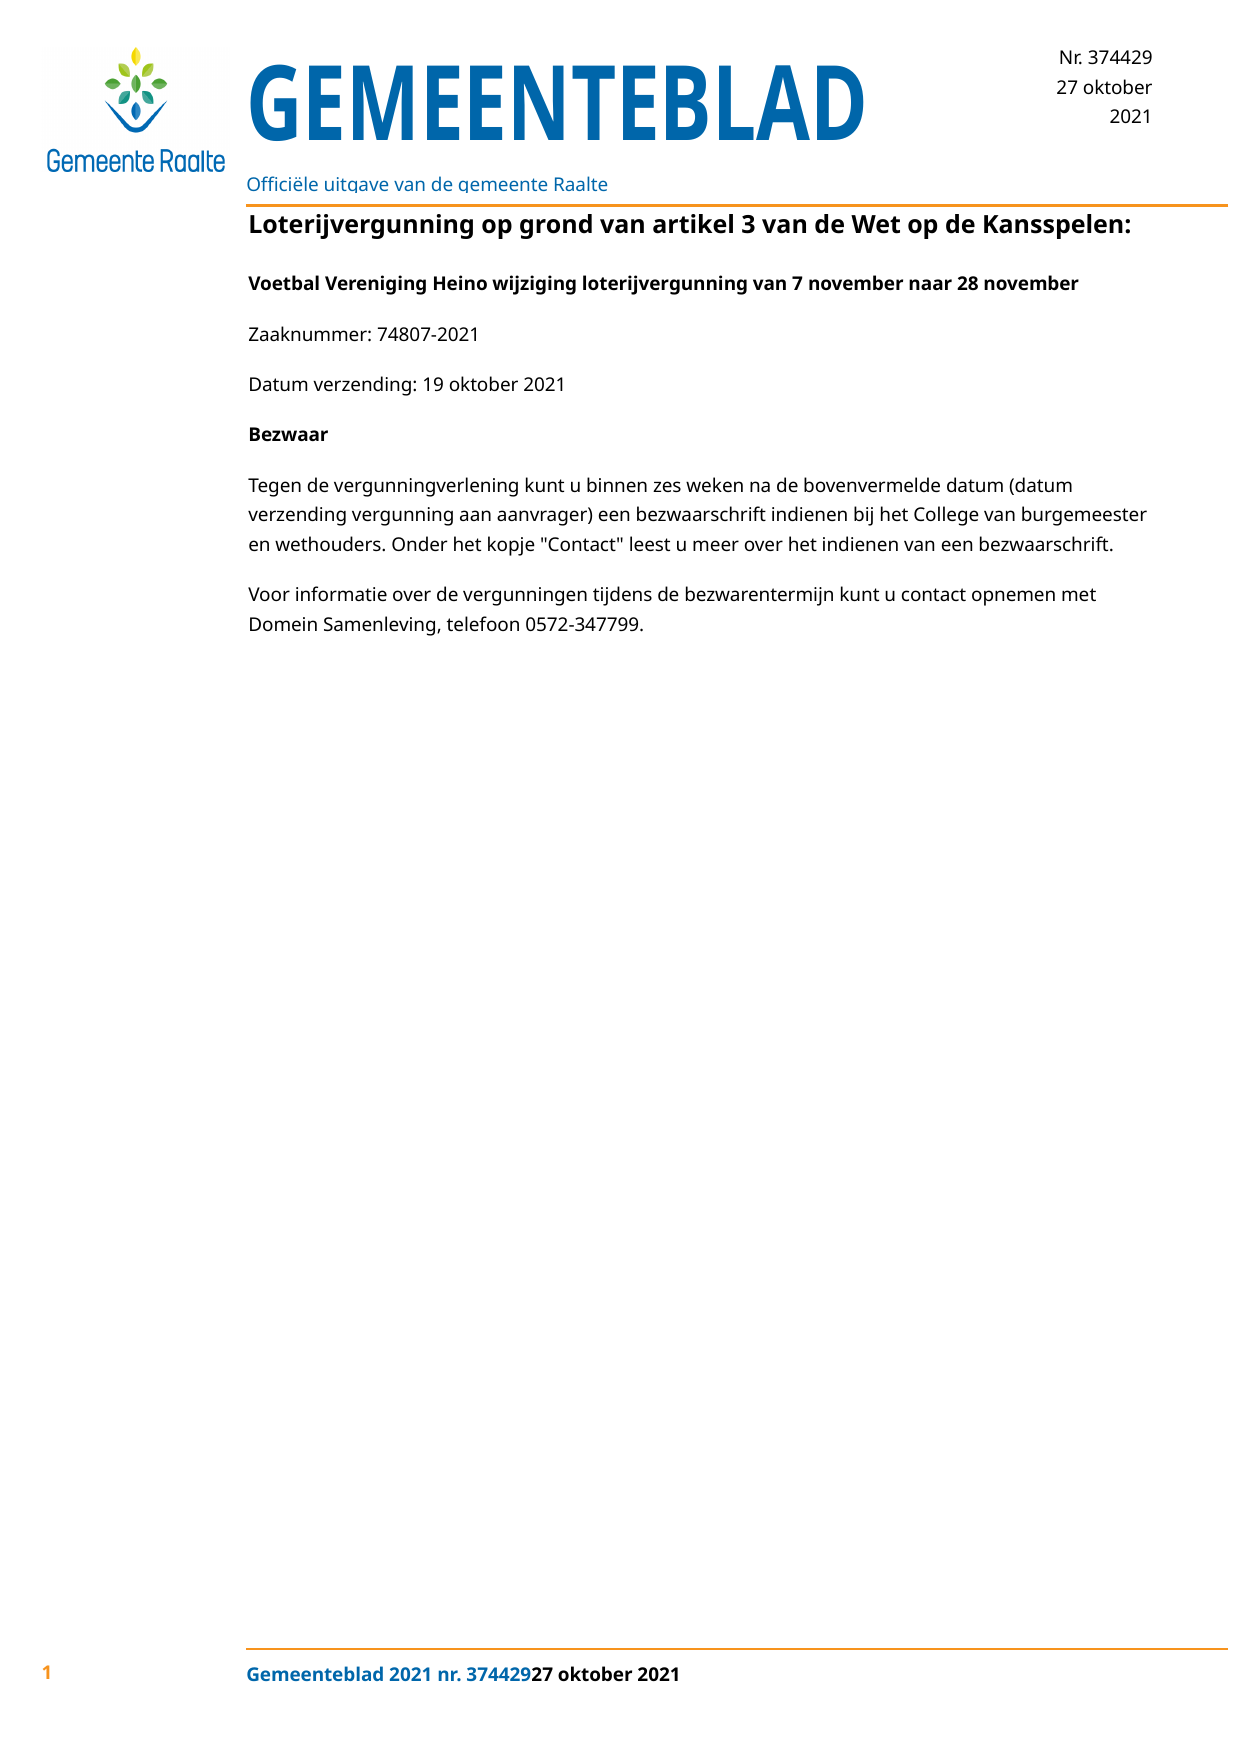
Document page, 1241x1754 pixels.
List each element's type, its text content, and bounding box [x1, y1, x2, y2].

text Bezwaar [248, 422, 1152, 447]
text Loterijvergunning op grond van artikel 3 van de Wet op de Kansspelen: [248, 207, 1152, 241]
text Voetbal Vereniging Heino wijziging loterijvergunning van 7 november naar 28 november [248, 270, 1152, 296]
picture [41, 47, 231, 172]
text Tegen de vergunningverlening kunt u binnen zes weken na de bovenvermelde datum (datum verzending vergunning aan aanvrager) een bezwaarschrift indienen bij het College van burgemeester en wethouders. Onder het kopje "Contact" leest u meer over het indienen van een bezwaarschrift. [248, 472, 1152, 557]
text Voor informatie over de vergunningen tijdens de bezwarentermijn kunt u contact opnemen met Domein Samenleving, telefoon 0572-347799. [248, 582, 1152, 637]
text Datum verzending: 19 oktober 2021 [248, 371, 1152, 397]
text Zaaknummer: 74807-2021 [248, 321, 1152, 346]
